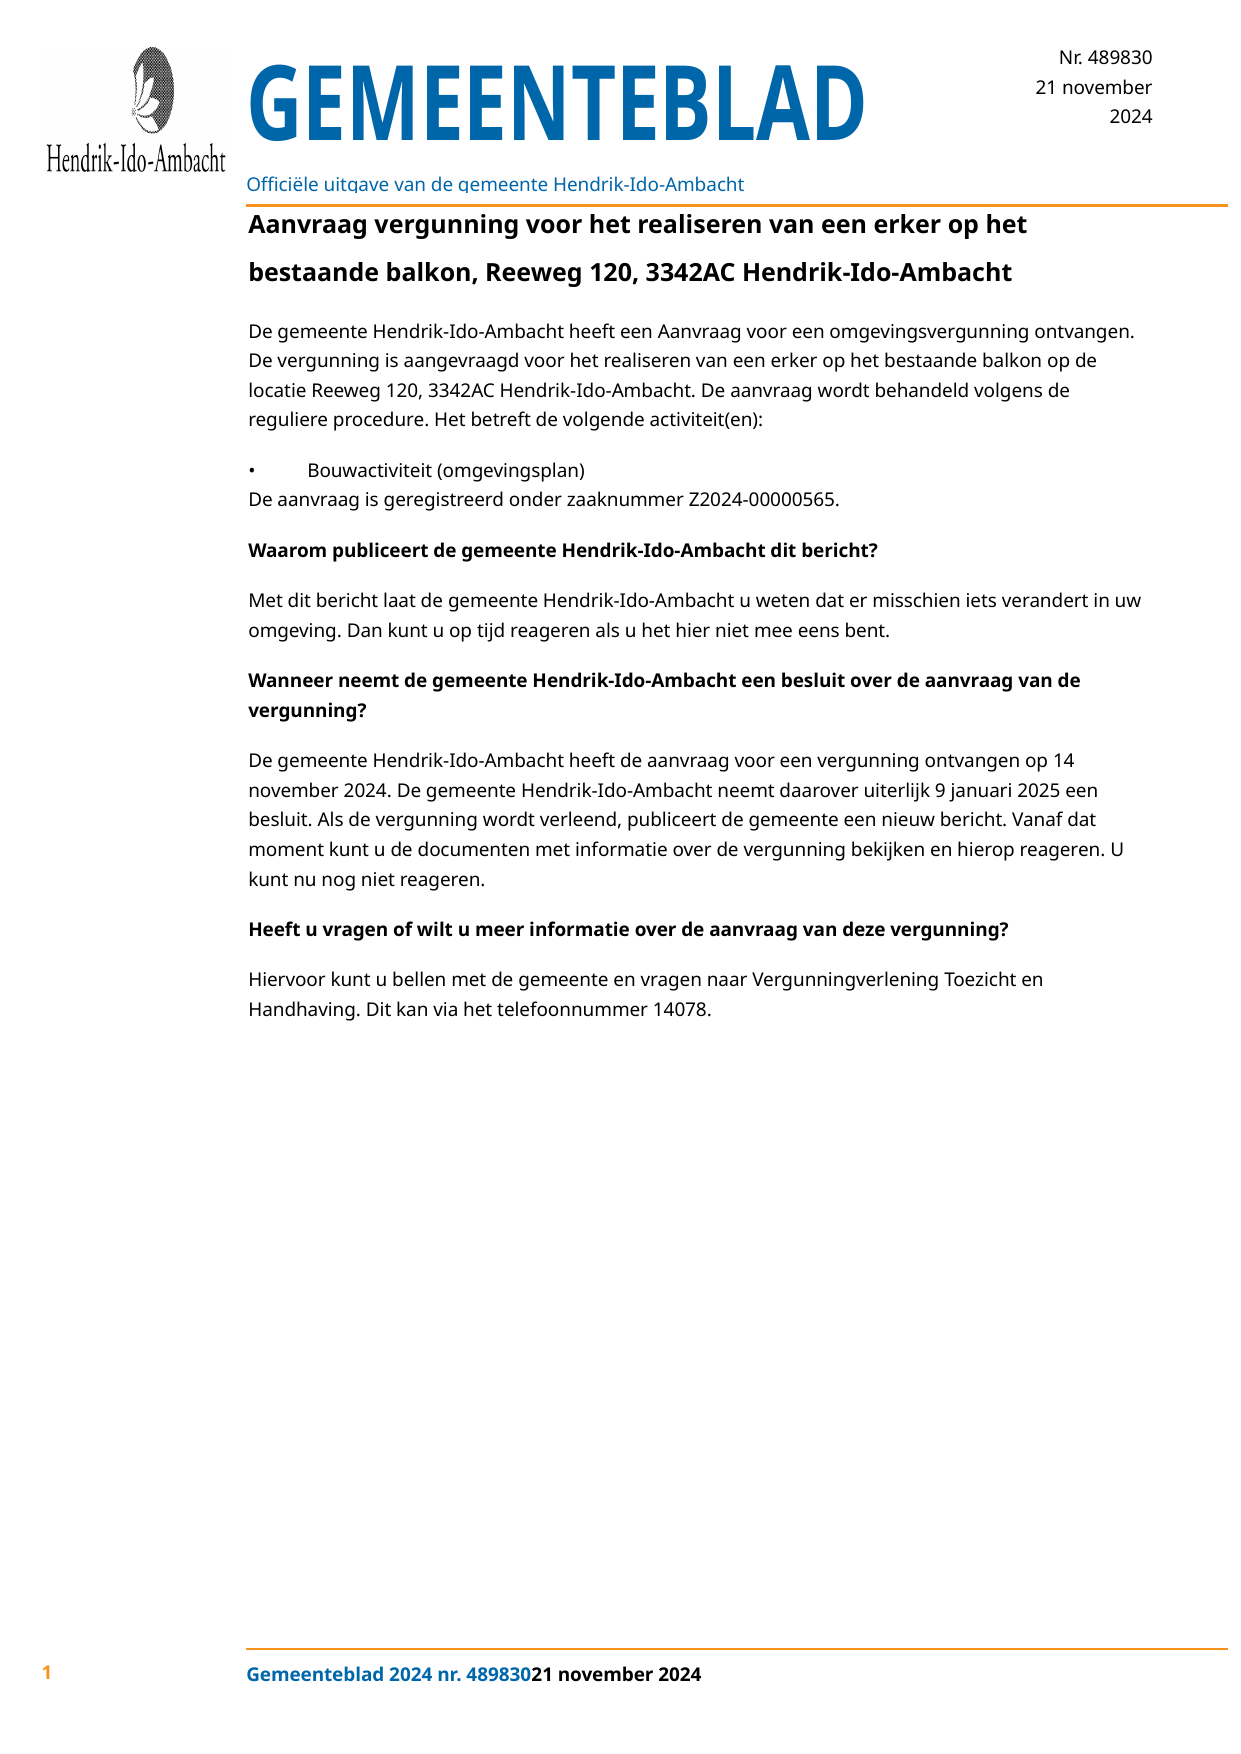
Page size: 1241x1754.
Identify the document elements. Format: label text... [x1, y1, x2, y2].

text Waarom publiceert de gemeente Hendrik-Ido-Ambacht dit bericht? [248, 537, 1152, 563]
text De gemeente Hendrik-Ido-Ambacht heeft de aanvraag voor een vergunning ontvangen op 14 november 2024. De gemeente Hendrik-Ido-Ambacht neemt daarover uiterlijk 9 januari 2025 een besluit. Als de vergunning wordt verleend, publiceert de gemeente een nieuw bericht. Vanaf dat moment kunt u de documenten met informatie over de vergunning bekijken en hierop reageren. U kunt nu nog niet reageren. [248, 747, 1152, 892]
picture [41, 47, 231, 172]
text De gemeente Hendrik-Ido-Ambacht heeft een Aanvraag voor een omgevingsvergunning ontvangen. De vergunning is aangevraagd voor het realiseren van een erker op het bestaande balkon op de locatie Reeweg 120, 3342AC Hendrik-Ido-Ambacht. De aanvraag wordt behandeld volgens de reguliere procedure. Het betreft de volgende activiteit(en): [248, 318, 1152, 432]
text Met dit bericht laat de gemeente Hendrik-Ido-Ambacht u weten dat er misschien iets verandert in uw omgeving. Dan kunt u op tijd reageren als u het hier niet mee eens bent. [248, 587, 1152, 643]
text Heeft u vragen of wilt u meer informatie over de aanvraag van deze vergunning? [248, 916, 1152, 942]
text De aanvraag is geregistreerd onder zaaknummer Z2024-00000565. [248, 487, 1152, 512]
text Aanvraag vergunning voor het realiseren van een erker op het bestaande balkon, Reeweg 120, 3342AC Hendrik-Ido-Ambacht [248, 207, 1152, 288]
text Wanneer neemt de gemeente Hendrik-Ido-Ambacht een besluit over de aanvraag van de vergunning? [248, 667, 1152, 723]
list Bouwactiviteit (omgevingsplan) [248, 457, 1152, 483]
text Hiervoor kunt u bellen met de gemeente en vragen naar Vergunningverlening Toezicht en Handhaving. Dit kan via het telefoonnummer 14078. [248, 967, 1152, 1022]
